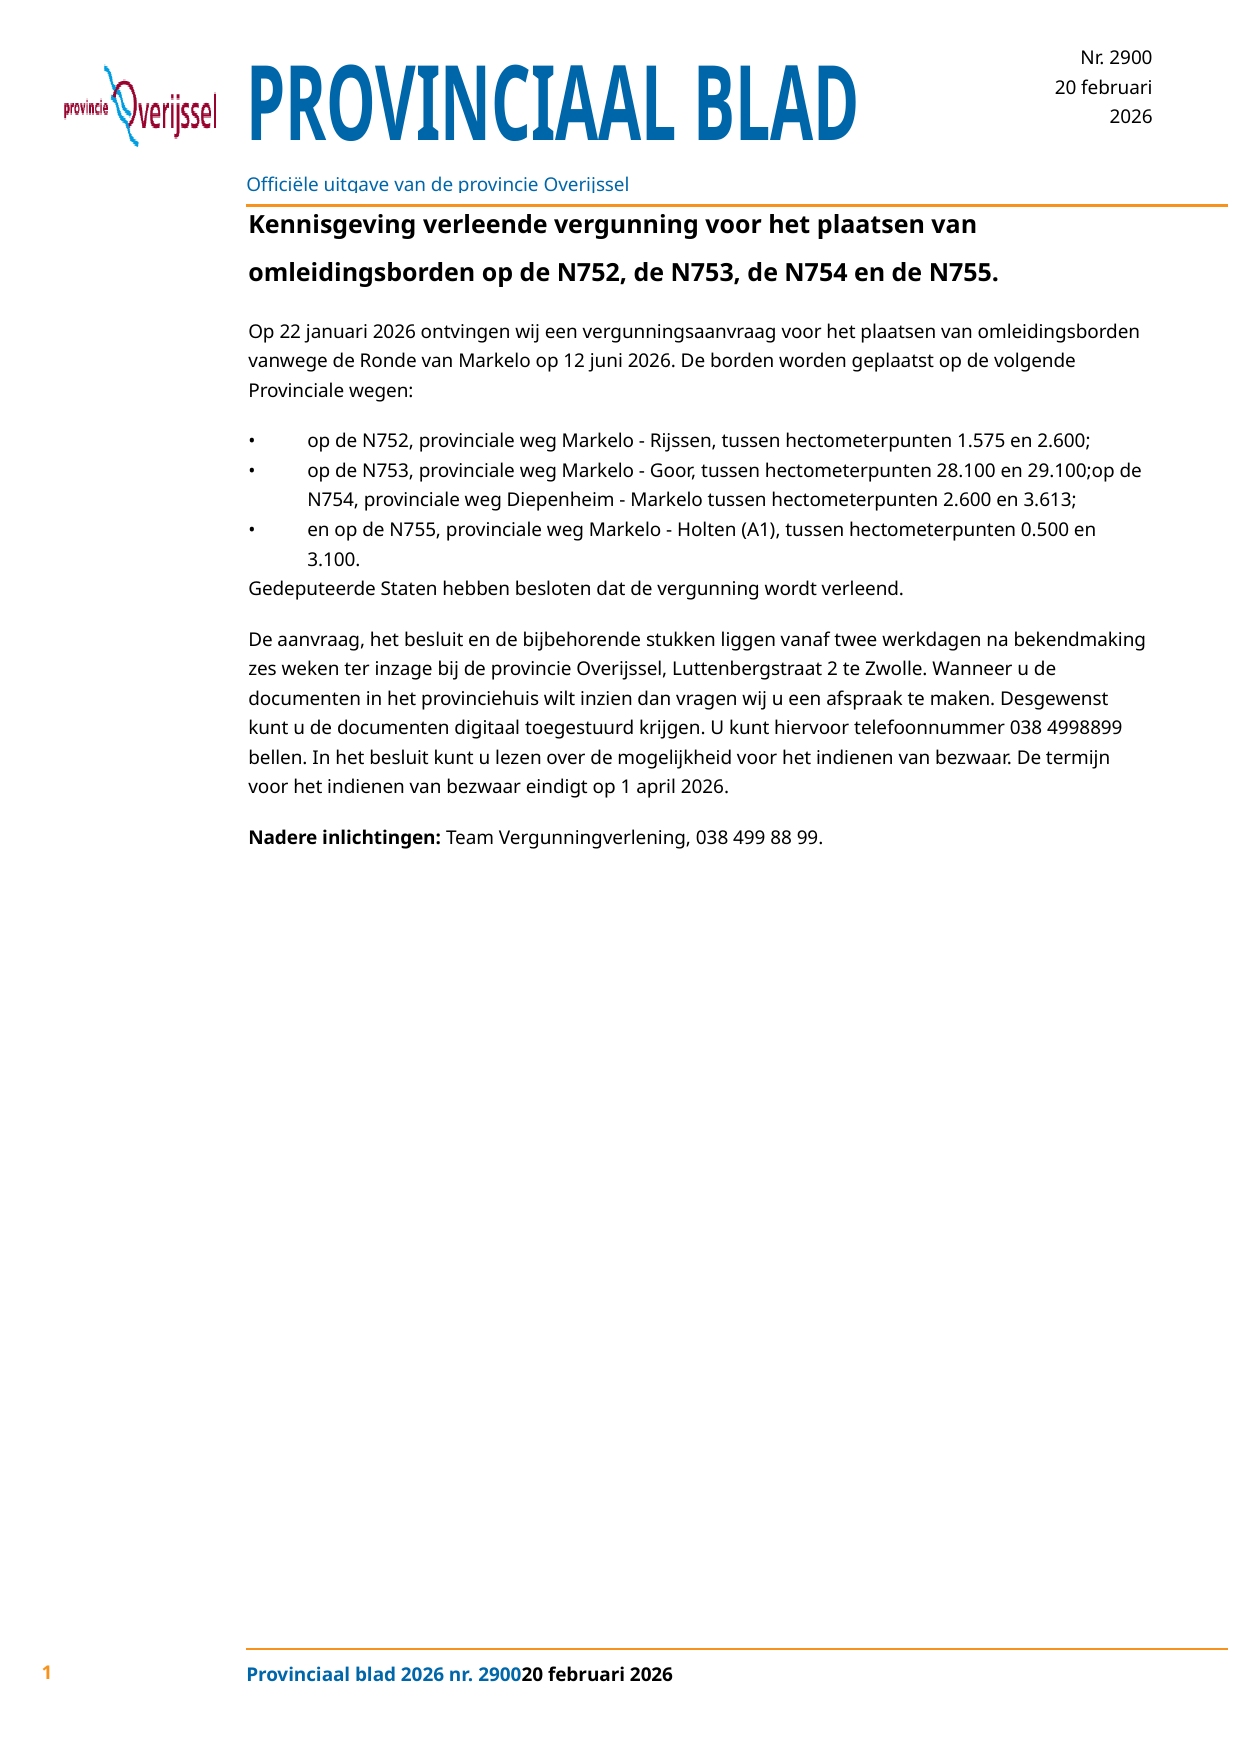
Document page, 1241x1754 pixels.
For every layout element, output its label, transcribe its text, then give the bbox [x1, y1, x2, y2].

text Nadere inlichtingen: Team Vergunningverlening, 038 499 88 99. [248, 824, 1152, 850]
picture [41, 47, 231, 172]
text Kennisgeving verleende vergunning voor het plaatsen van omleidingsborden op de N752, de N753, de N754 en de N755. [248, 207, 1152, 288]
text De aanvraag, het besluit en de bijbehorende stukken liggen vanaf twee werkdagen na bekendmaking zes weken ter inzage bij de provincie Overijssel, Luttenbergstraat 2 te Zwolle. Wanneer u de documenten in het provinciehuis wilt inzien dan vragen wij u een afspraak te maken. Desgewenst kunt u de documenten digitaal toegestuurd krijgen. U kunt hiervoor telefoonnummer 038 4998899 bellen. In het besluit kunt u lezen over de mogelijkheid voor het indienen van bezwaar. De termijn voor het indienen van bezwaar eindigt op 1 april 2026. [248, 626, 1152, 799]
list op de N752, provinciale weg Markelo - Rijssen, tussen hectometerpunten 1.575 en 2.600; [248, 427, 1152, 453]
text Gedeputeerde Staten hebben besloten dat de vergunning wordt verleend. [248, 575, 1152, 601]
list en op de N755, provinciale weg Markelo - Holten (A1), tussen hectometerpunten 0.500 en 3.100. [248, 516, 1152, 572]
list op de N753, provinciale weg Markelo - Goor, tussen hectometerpunten 28.100 en 29.100;op de N754, provinciale weg Diepenheim - Markelo tussen hectometerpunten 2.600 en 3.613; [248, 457, 1152, 512]
text Op 22 januari 2026 ontvingen wij een vergunningsaanvraag voor het plaatsen van omleidingsborden vanwege de Ronde van Markelo op 12 juni 2026. De borden worden geplaatst op de volgende Provinciale wegen: [248, 318, 1152, 403]
